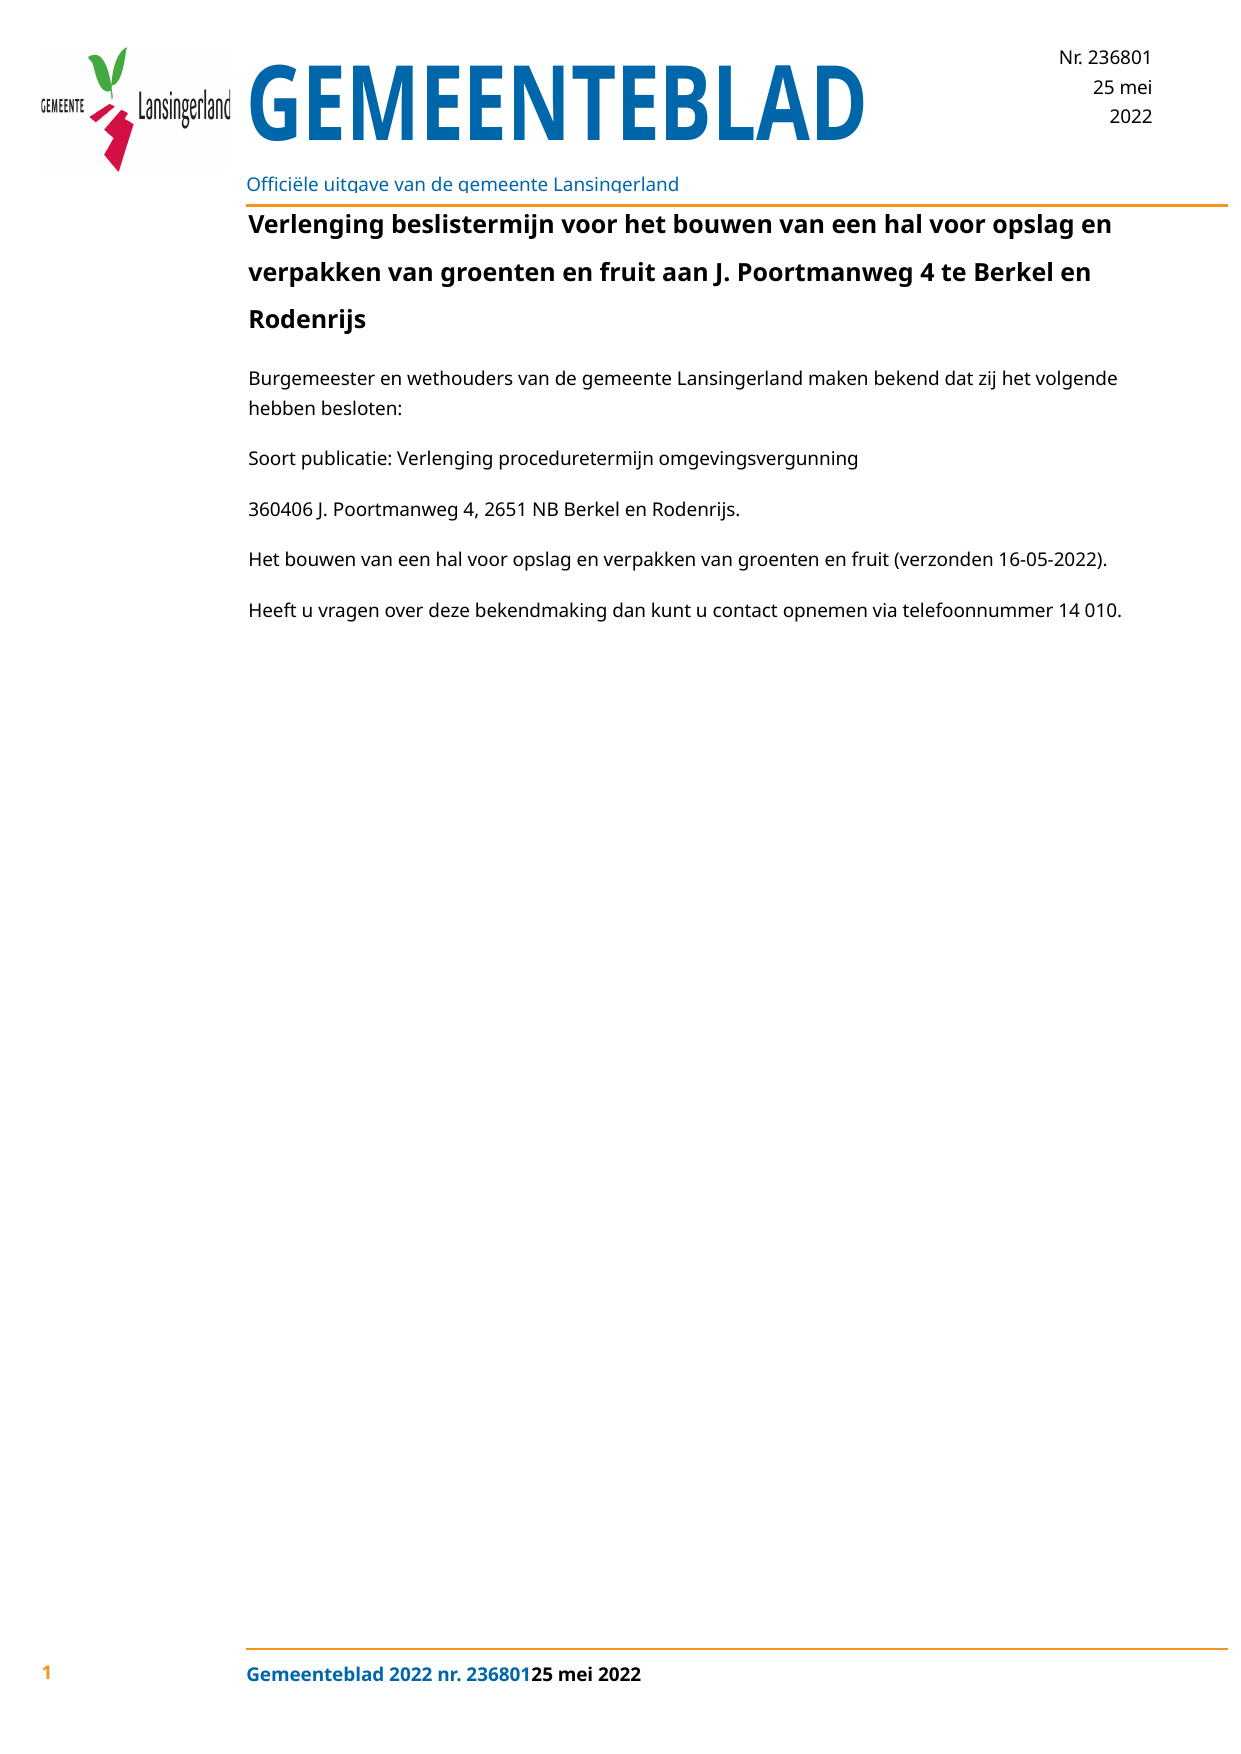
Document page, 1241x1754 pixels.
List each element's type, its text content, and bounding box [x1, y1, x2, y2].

text Verlenging beslistermijn voor het bouwen van een hal voor opslag en verpakken van groenten en fruit aan J. Poortmanweg 4 te Berkel en Rodenrijs [248, 207, 1152, 336]
text Heeft u vragen over deze bekendmaking dan kunt u contact opnemen via telefoonnummer 14 010. [248, 597, 1152, 622]
text Soort publicatie: Verlenging proceduretermijn omgevingsvergunning [248, 446, 1152, 471]
picture [41, 47, 231, 172]
text Burgemeester en wethouders van de gemeente Lansingerland maken bekend dat zij het volgende hebben besloten: [248, 366, 1152, 421]
text Het bouwen van een hal voor opslag en verpakken van groenten en fruit (verzonden 16-05-2022). [248, 546, 1152, 572]
text 360406 J. Poortmanweg 4, 2651 NB Berkel en Rodenrijs. [248, 496, 1152, 522]
